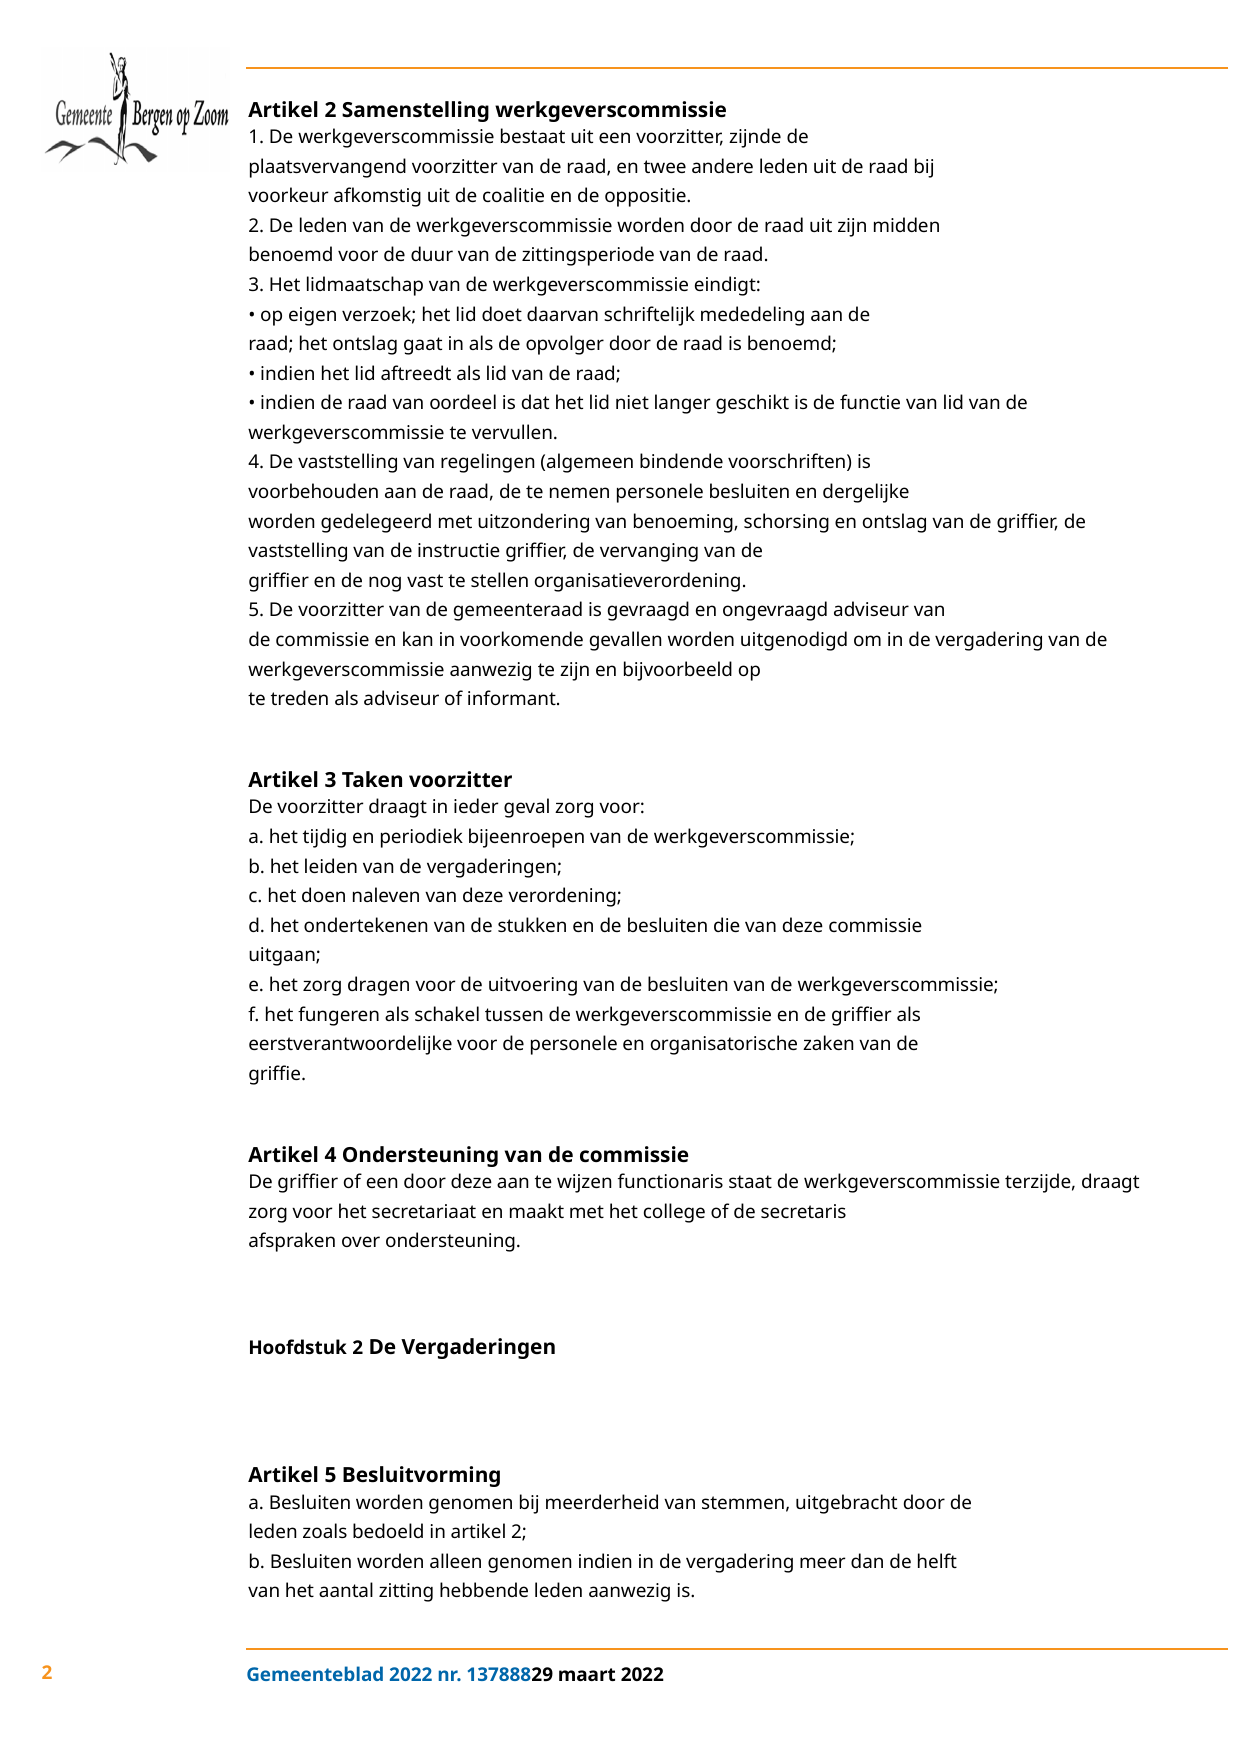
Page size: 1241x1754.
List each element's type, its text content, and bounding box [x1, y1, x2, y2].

text Hoofdstuk 2 De Vergaderingen [248, 1332, 1152, 1361]
text d. het ondertekenen van de stukken en de besluiten die van deze commissie [248, 912, 1152, 938]
text Artikel 2 Samenstelling werkgeverscommissie [248, 95, 1152, 123]
text voorkeur afkomstig uit de coalitie en de oppositie. [248, 182, 1152, 208]
text Artikel 5 Besluitvorming [248, 1461, 1152, 1489]
text b. Besluiten worden alleen genomen indien in de vergadering meer dan de helft [248, 1548, 1152, 1574]
text Artikel 3 Taken voorzitter [248, 765, 1152, 794]
text worden gedelegeerd met uitzondering van benoeming, schorsing en ontslag van de griffier, de vaststelling van de instructie griffier, de vervanging van de [248, 508, 1152, 563]
text raad; het ontslag gaat in als de opvolger door de raad is benoemd; [248, 330, 1152, 356]
text eerstverantwoordelijke voor de personele en organisatorische zaken van de [248, 1030, 1152, 1056]
text De griffier of een door deze aan te wijzen functionaris staat de werkgeverscommissie terzijde, draagt zorg voor het secretariaat en maakt met het college of de secretaris [248, 1168, 1152, 1224]
text f. het fungeren als schakel tussen de werkgeverscommissie en de griffier als [248, 1001, 1152, 1027]
text griffier en de nog vast te stellen organisatieverordening. [248, 567, 1152, 593]
text uitgaan; [248, 942, 1152, 967]
text De voorzitter draagt in ieder geval zorg voor: [248, 794, 1152, 819]
text b. het leiden van de vergaderingen; [248, 853, 1152, 879]
text a. Besluiten worden genomen bij meerderheid van stemmen, uitgebracht door de [248, 1489, 1152, 1515]
text 4. De vaststelling van regelingen (algemeen bindende voorschriften) is [248, 449, 1152, 474]
text 1. De werkgeverscommissie bestaat uit een voorzitter, zijnde de [248, 123, 1152, 149]
text Artikel 4 Ondersteuning van de commissie [248, 1140, 1152, 1168]
text benoemd voor de duur van de zittingsperiode van de raad. [248, 242, 1152, 267]
text griffie. [248, 1060, 1152, 1086]
text c. het doen naleven van deze verordening; [248, 882, 1152, 908]
text • op eigen verzoek; het lid doet daarvan schriftelijk mededeling aan de [248, 301, 1152, 326]
text van het aantal zitting hebbende leden aanwezig is. [248, 1578, 1152, 1603]
text voorbehouden aan de raad, de te nemen personele besluiten en dergelijke [248, 478, 1152, 504]
text e. het zorg dragen voor de uitvoering van de besluiten van de werkgeverscommissie; [248, 971, 1152, 997]
picture [41, 47, 231, 172]
text 3. Het lidmaatschap van de werkgeverscommissie eindigt: [248, 271, 1152, 297]
text te treden als adviseur of informant. [248, 685, 1152, 711]
text • indien de raad van oordeel is dat het lid niet langer geschikt is de functie van lid van de werkgeverscommissie te vervullen. [248, 389, 1152, 445]
text 2. De leden van de werkgeverscommissie worden door de raad uit zijn midden [248, 212, 1152, 238]
text afspraken over ondersteuning. [248, 1228, 1152, 1253]
text 5. De voorzitter van de gemeenteraad is gevraagd en ongevraagd adviseur van [248, 597, 1152, 622]
text a. het tijdig en periodiek bijeenroepen van de werkgeverscommissie; [248, 823, 1152, 849]
text plaatsvervangend voorzitter van de raad, en twee andere leden uit de raad bij [248, 153, 1152, 178]
text de commissie en kan in voorkomende gevallen worden uitgenodigd om in de vergadering van de werkgeverscommissie aanwezig te zijn en bijvoorbeeld op [248, 626, 1152, 681]
text • indien het lid aftreedt als lid van de raad; [248, 360, 1152, 386]
text leden zoals bedoeld in artikel 2; [248, 1518, 1152, 1544]
